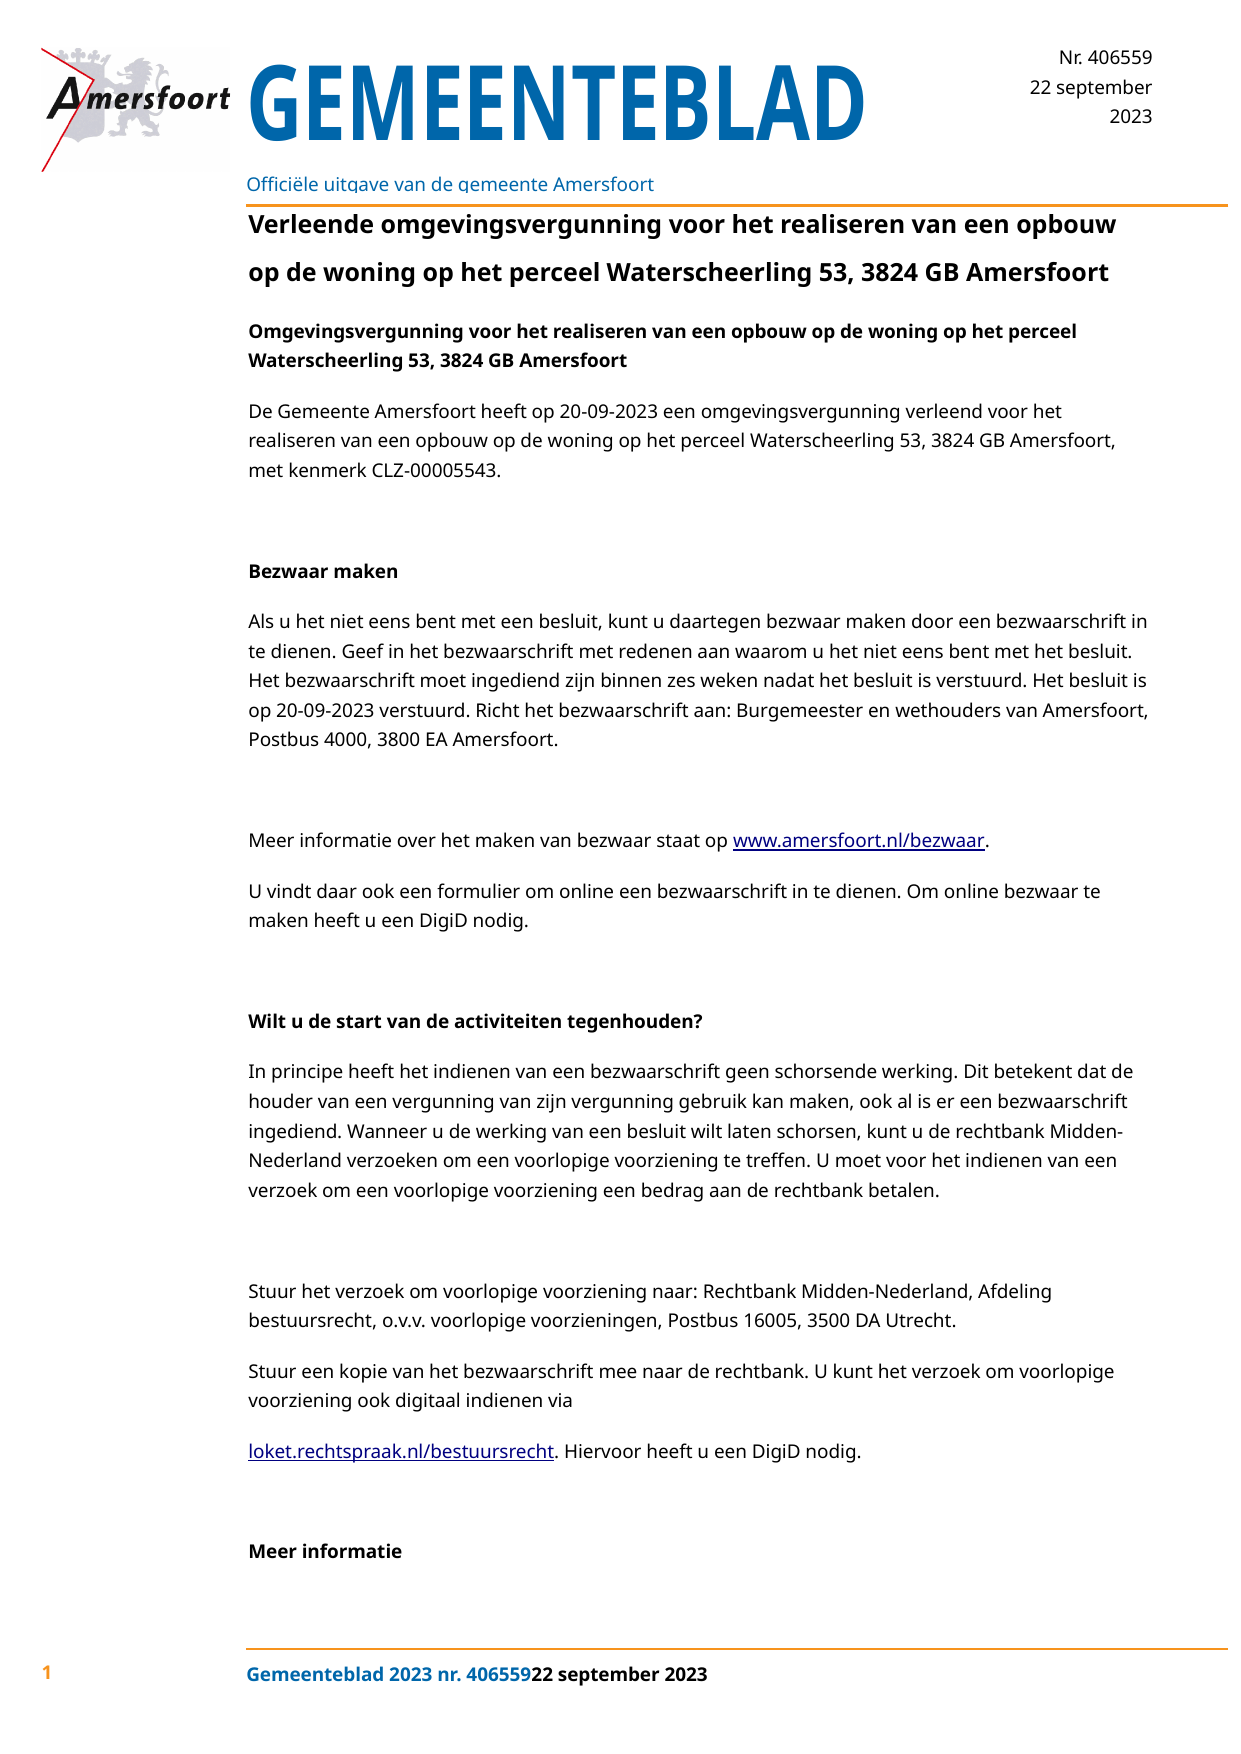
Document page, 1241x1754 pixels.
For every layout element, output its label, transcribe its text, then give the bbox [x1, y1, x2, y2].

text Wilt u de start van de activiteiten tegenhouden? [248, 1008, 1152, 1034]
text loket.rechtspraak.nl/bestuursrecht. Hiervoor heeft u een DigiD nodig. [248, 1438, 1152, 1464]
text Meer informatie [248, 1539, 1152, 1564]
text Verleende omgevingsvergunning voor het realiseren van een opbouw op de woning op het perceel Waterscheerling 53, 3824 GB Amersfoort [248, 207, 1152, 288]
text De Gemeente Amersfoort heeft op 20-09-2023 een omgevingsvergunning verleend voor het realiseren van een opbouw op de woning op het perceel Waterscheerling 53, 3824 GB Amersfoort, met kenmerk CLZ-00005543. [248, 398, 1152, 483]
picture [41, 47, 231, 172]
text Stuur een kopie van het bezwaarschrift mee naar de rechtbank. U kunt het verzoek om voorlopige voorziening ook digitaal indienen via [248, 1358, 1152, 1413]
text Omgevingsvergunning voor het realiseren van een opbouw op de woning op het perceel Waterscheerling 53, 3824 GB Amersfoort [248, 318, 1152, 373]
text Bezwaar maken [248, 558, 1152, 584]
text Als u het niet eens bent met een besluit, kunt u daartegen bezwaar maken door een bezwaarschrift in te dienen. Geef in het bezwaarschrift met redenen aan waarom u het niet eens bent met het besluit. Het bezwaarschrift moet ingediend zijn binnen zes weken nadat het besluit is verstuurd. Het besluit is op 20-09-2023 verstuurd. Richt het bezwaarschrift aan: Burgemeester en wethouders van Amersfoort, Postbus 4000, 3800 EA Amersfoort. [248, 608, 1152, 752]
text Stuur het verzoek om voorlopige voorziening naar: Rechtbank Midden-Nederland, Afdeling bestuursrecht, o.v.v. voorlopige voorzieningen, Postbus 16005, 3500 DA Utrecht. [248, 1278, 1152, 1333]
text Meer informatie over het maken van bezwaar staat op www.amersfoort.nl/bezwaar. [248, 827, 1152, 853]
text U vindt daar ook een formulier om online een bezwaarschrift in te dienen. Om online bezwaar te maken heeft u een DigiD nodig. [248, 878, 1152, 933]
text In principe heeft het indienen van een bezwaarschrift geen schorsende werking. Dit betekent dat de houder van een vergunning van zijn vergunning gebruik kan maken, ook al is er een bezwaarschrift ingediend. Wanneer u de werking van een besluit wilt laten schorsen, kunt u de rechtbank Midden-Nederland verzoeken om een voorlopige voorziening te treffen. U moet voor het indienen van een verzoek om een voorlopige voorziening een bedrag aan de rechtbank betalen. [248, 1059, 1152, 1203]
